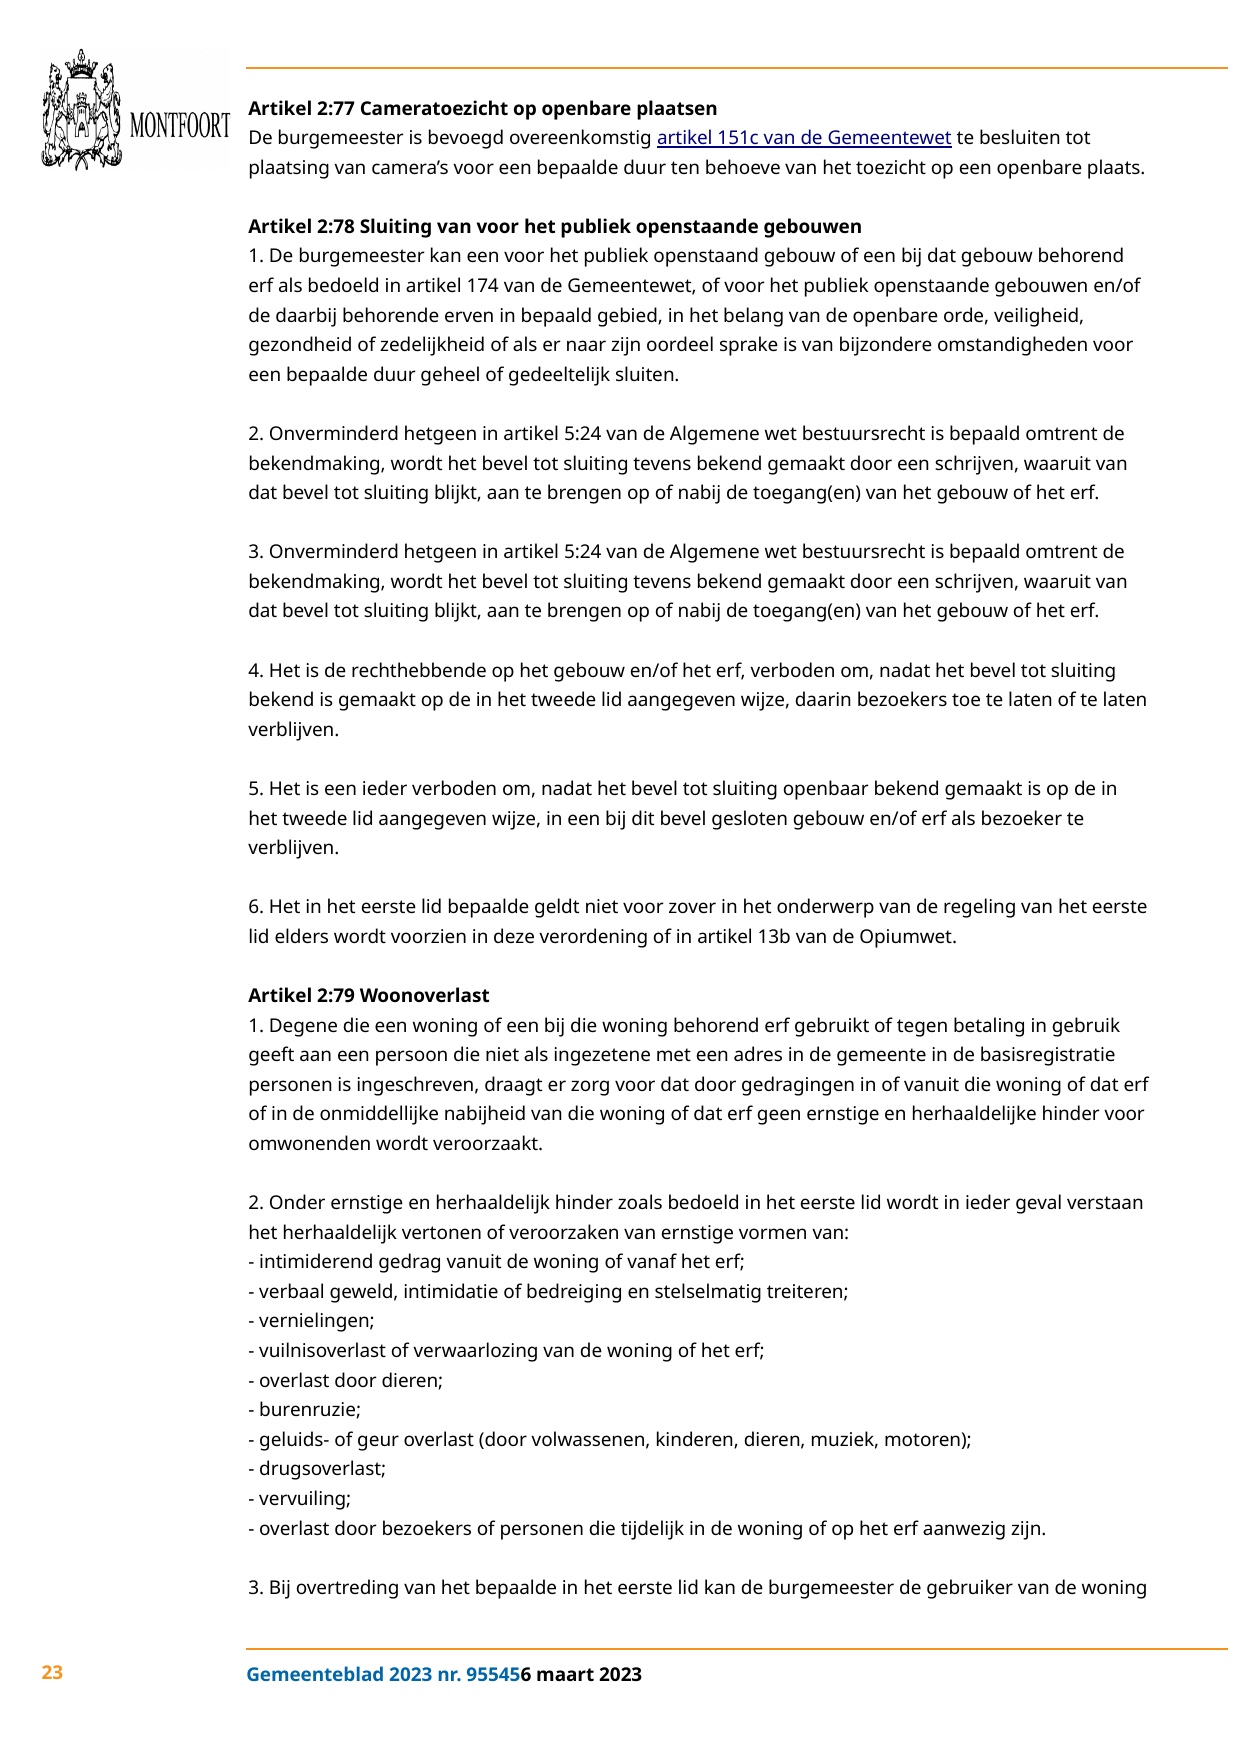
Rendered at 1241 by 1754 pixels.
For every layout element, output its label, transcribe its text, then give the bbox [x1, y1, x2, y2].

text - vuilnisoverlast of verwaarlozing van de woning of het erf; [248, 1337, 1152, 1363]
text 4. Het is de rechthebbende op het gebouw en/of het erf, verboden om, nadat het bevel tot sluiting bekend is gemaakt op de in het tweede lid aangegeven wijze, daarin bezoekers toe te laten of te laten verblijven. [248, 657, 1152, 742]
text Artikel 2:77 Cameratoezicht op openbare plaatsen [248, 95, 1152, 121]
text - verbaal geweld, intimidatie of bedreiging en stelselmatig treiteren; [248, 1278, 1152, 1304]
text 3. Onverminderd hetgeen in artikel 5:24 van de Algemene wet bestuursrecht is bepaald omtrent de bekendmaking, wordt het bevel tot sluiting tevens bekend gemaakt door een schrijven, waaruit van dat bevel tot sluiting blijkt, aan te brengen op of nabij de toegang(en) van het gebouw of het erf. [248, 538, 1152, 623]
text - intimiderend gedrag vanuit de woning of vanaf het erf; [248, 1248, 1152, 1274]
text 2. Onverminderd hetgeen in artikel 5:24 van de Algemene wet bestuursrecht is bepaald omtrent de bekendmaking, wordt het bevel tot sluiting tevens bekend gemaakt door een schrijven, waaruit van dat bevel tot sluiting blijkt, aan te brengen op of nabij de toegang(en) van het gebouw of het erf. [248, 420, 1152, 505]
text - geluids- of geur overlast (door volwassenen, kinderen, dieren, muziek, motoren); [248, 1426, 1152, 1452]
text - drugsoverlast; [248, 1456, 1152, 1481]
text - overlast door bezoekers of personen die tijdelijk in de woning of op het erf aanwezig zijn. [248, 1515, 1152, 1541]
text - vernielingen; [248, 1308, 1152, 1333]
picture [41, 47, 231, 172]
text 5. Het is een ieder verboden om, nadat het bevel tot sluiting openbaar bekend gemaakt is op de in het tweede lid aangegeven wijze, in een bij dit bevel gesloten gebouw en/of erf als bezoeker te verblijven. [248, 775, 1152, 860]
text De burgemeester is bevoegd overeenkomstig artikel 151c van de Gemeentewet te besluiten tot plaatsing van camera’s voor een bepaalde duur ten behoeve van het toezicht op een openbare plaats. [248, 124, 1152, 180]
text 1. Degene die een woning of een bij die woning behorend erf gebruikt of tegen betaling in gebruik geeft aan een persoon die niet als ingezetene met een adres in de gemeente in de basisregistratie personen is ingeschreven, draagt er zorg voor dat door gedragingen in of vanuit die woning of dat erf of in de onmiddellijke nabijheid van die woning of dat erf geen ernstige en herhaaldelijke hinder voor omwonenden wordt veroorzaakt. [248, 1012, 1152, 1156]
text Artikel 2:78 Sluiting van voor het publiek openstaande gebouwen [248, 213, 1152, 239]
text - burenruzie; [248, 1396, 1152, 1422]
text Artikel 2:79 Woonoverlast [248, 982, 1152, 1008]
text - overlast door dieren; [248, 1367, 1152, 1393]
text - vervuiling; [248, 1485, 1152, 1511]
text 1. De burgemeester kan een voor het publiek openstaand gebouw of een bij dat gebouw behorend erf als bedoeld in artikel 174 van de Gemeentewet, of voor het publiek openstaande gebouwen en/of de daarbij behorende erven in bepaald gebied, in het belang van de openbare orde, veiligheid, gezondheid of zedelijkheid of als er naar zijn oordeel sprake is van bijzondere omstandigheden voor een bepaalde duur geheel of gedeeltelijk sluiten. [248, 243, 1152, 387]
text 6. Het in het eerste lid bepaalde geldt niet voor zover in het onderwerp van de regeling van het eerste lid elders wordt voorzien in deze verordening of in artikel 13b van de Opiumwet. [248, 893, 1152, 949]
text 2. Onder ernstige en herhaaldelijk hinder zoals bedoeld in het eerste lid wordt in ieder geval verstaan het herhaaldelijk vertonen of veroorzaken van ernstige vormen van: [248, 1189, 1152, 1245]
text 3. Bij overtreding van het bepaalde in het eerste lid kan de burgemeester de gebruiker van de woning [248, 1574, 1152, 1600]
